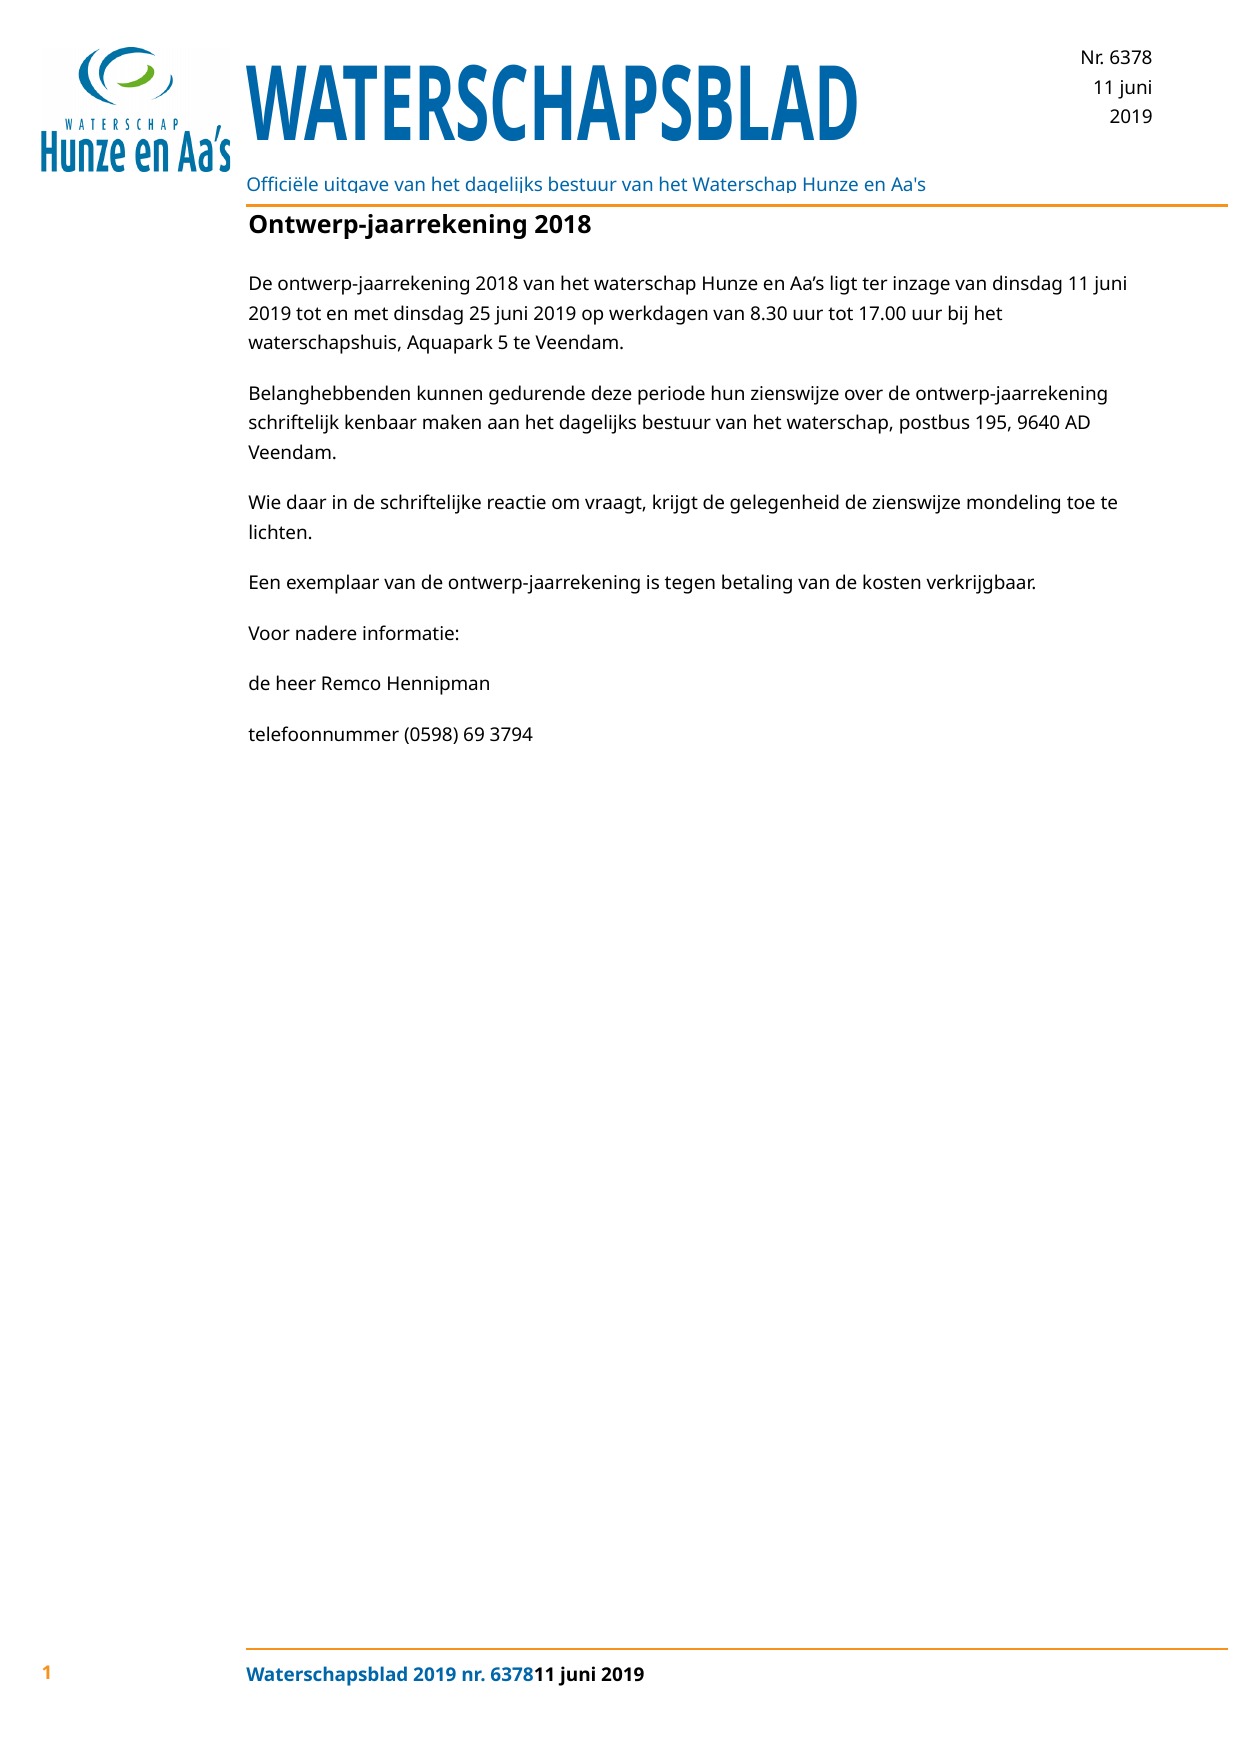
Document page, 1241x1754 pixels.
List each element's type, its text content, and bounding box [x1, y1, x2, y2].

text Ontwerp-jaarrekening 2018 [248, 207, 1152, 241]
picture [41, 47, 231, 172]
text De ontwerp-jaarrekening 2018 van het waterschap Hunze en Aa’s ligt ter inzage van dinsdag 11 juni 2019 tot en met dinsdag 25 juni 2019 op werkdagen van 8.30 uur tot 17.00 uur bij het waterschapshuis, Aquapark 5 te Veendam. [248, 270, 1152, 355]
text de heer Remco Hennipman [248, 670, 1152, 696]
picture [47, 154, 51, 172]
text Voor nadere informatie: [248, 620, 1152, 646]
text Belanghebbenden kunnen gedurende deze periode hun zienswijze over de ontwerp-jaarrekening schriftelijk kenbaar maken aan het dagelijks bestuur van het waterschap, postbus 195, 9640 AD Veendam. [248, 380, 1152, 465]
text telefoonnummer (0598) 69 3794 [248, 721, 1152, 746]
text Een exemplaar van de ontwerp-jaarrekening is tegen betaling van de kosten verkrijgbaar. [248, 569, 1152, 595]
picture [226, 145, 231, 156]
text Wie daar in de schriftelijke reactie om vraagt, krijgt de gelegenheid de zienswijze mondeling toe te lichten. [248, 489, 1152, 545]
picture [183, 163, 191, 172]
